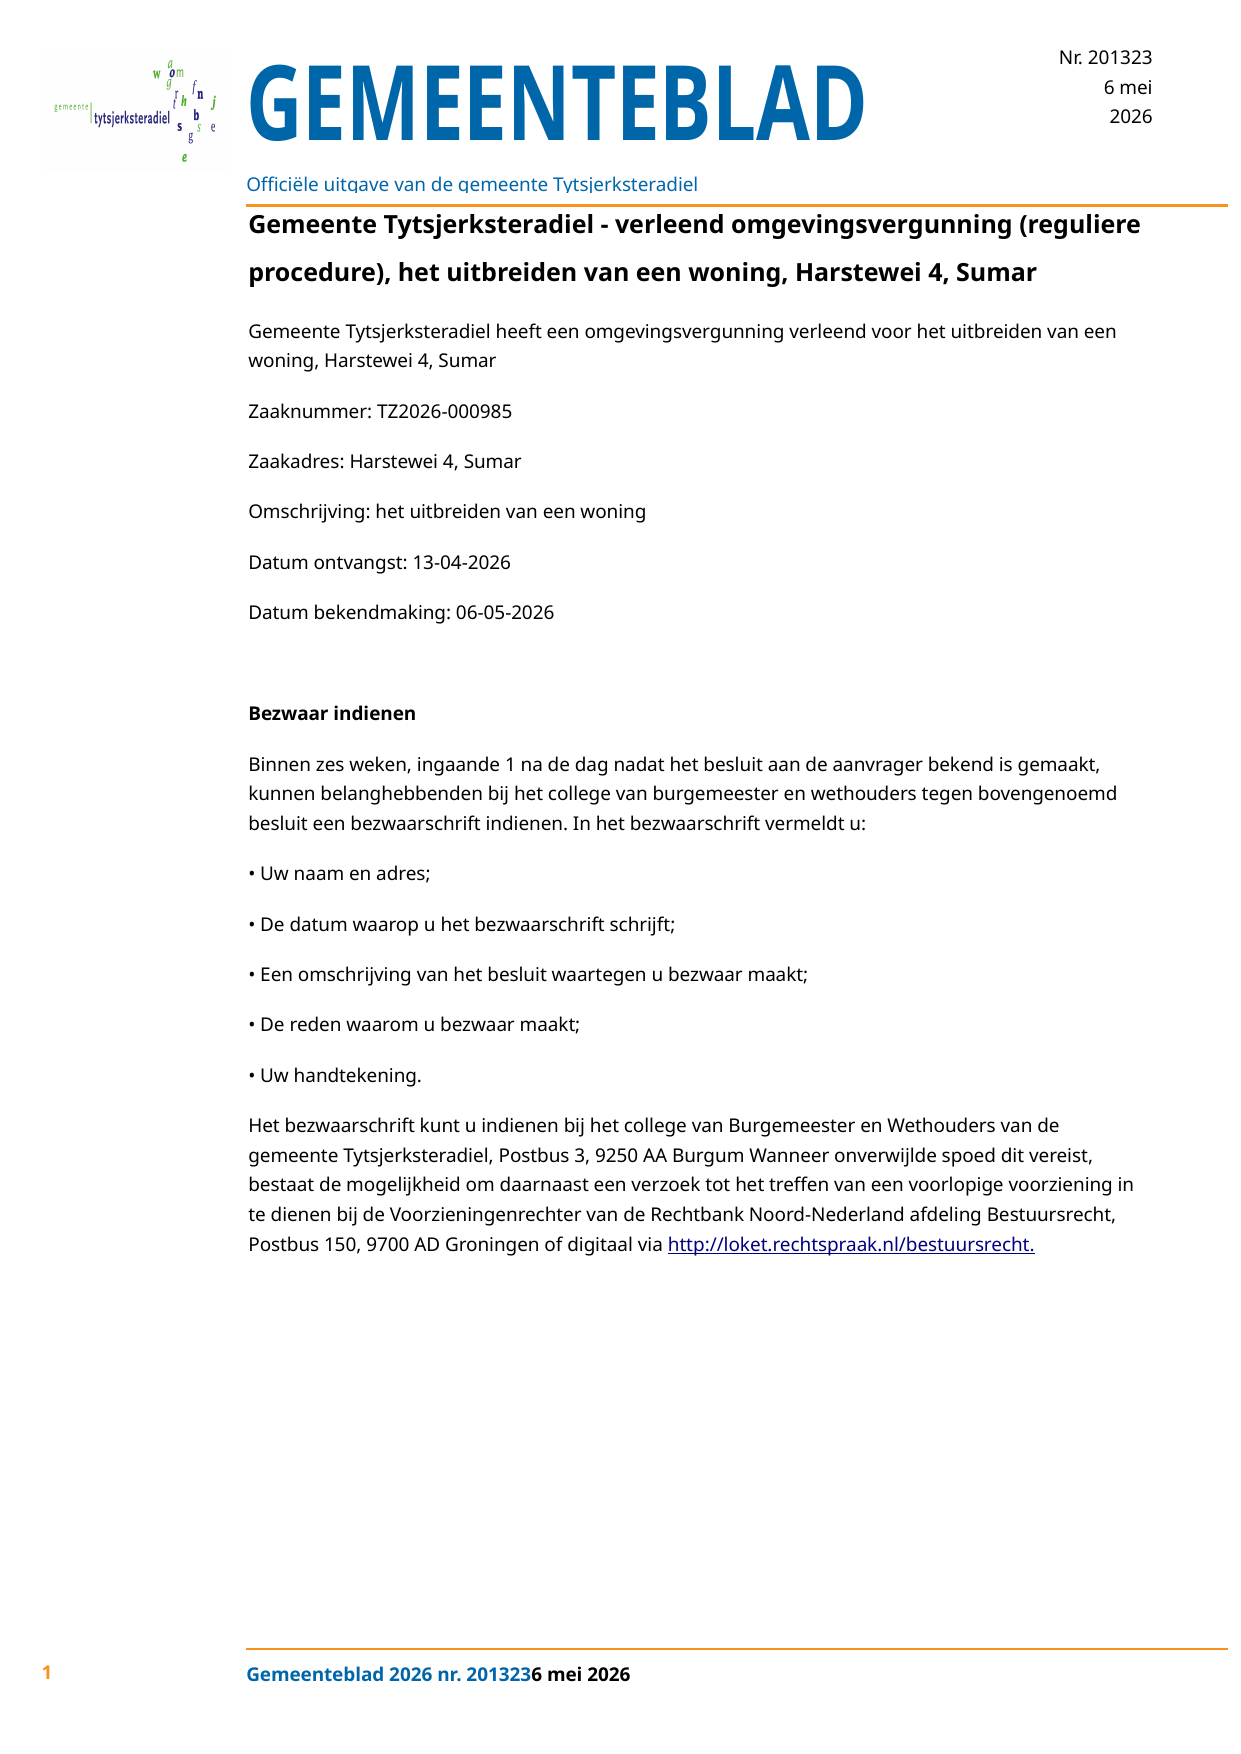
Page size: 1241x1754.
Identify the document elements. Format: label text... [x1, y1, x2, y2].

text Het bezwaarschrift kunt u indienen bij het college van Burgemeester en Wethouders van de gemeente Tytsjerksteradiel, Postbus 3, 9250 AA Burgum Wanneer onverwijlde spoed dit vereist, bestaat de mogelijkheid om daarnaast een verzoek tot het treffen van een voorlopige voorziening in te dienen bij de Voorzieningenrechter van de Rechtbank Noord-Nederland afdeling Bestuursrecht, Postbus 150, 9700 AD Groningen of digitaal via http://loket.rechtspraak.nl/bestuursrecht. [248, 1112, 1152, 1257]
text Bezwaar indienen [248, 700, 1152, 726]
text • Een omschrijving van het besluit waartegen u bezwaar maakt; [248, 961, 1152, 987]
text Zaaknummer: TZ2026-000985 [248, 398, 1152, 424]
text Zaakadres: Harstewei 4, Sumar [248, 448, 1152, 474]
text • Uw naam en adres; [248, 860, 1152, 886]
picture [41, 47, 231, 172]
text Binnen zes weken, ingaande 1 na de dag nadat het besluit aan de aanvrager bekend is gemaakt, kunnen belanghebbenden bij het college van burgemeester en wethouders tegen bovengenoemd besluit een bezwaarschrift indienen. In het bezwaarschrift vermeldt u: [248, 751, 1152, 836]
text Gemeente Tytsjerksteradiel heeft een omgevingsvergunning verleend voor het uitbreiden van een woning, Harstewei 4, Sumar [248, 318, 1152, 373]
text Gemeente Tytsjerksteradiel - verleend omgevingsvergunning (reguliere procedure), het uitbreiden van een woning, Harstewei 4, Sumar [248, 207, 1152, 288]
text Datum ontvangst: 13-04-2026 [248, 549, 1152, 575]
text • Uw handtekening. [248, 1062, 1152, 1088]
text • De reden waarom u bezwaar maakt; [248, 1012, 1152, 1037]
text Datum bekendmaking: 06-05-2026 [248, 599, 1152, 625]
text • De datum waarop u het bezwaarschrift schrijft; [248, 911, 1152, 937]
text Omschrijving: het uitbreiden van een woning [248, 499, 1152, 524]
